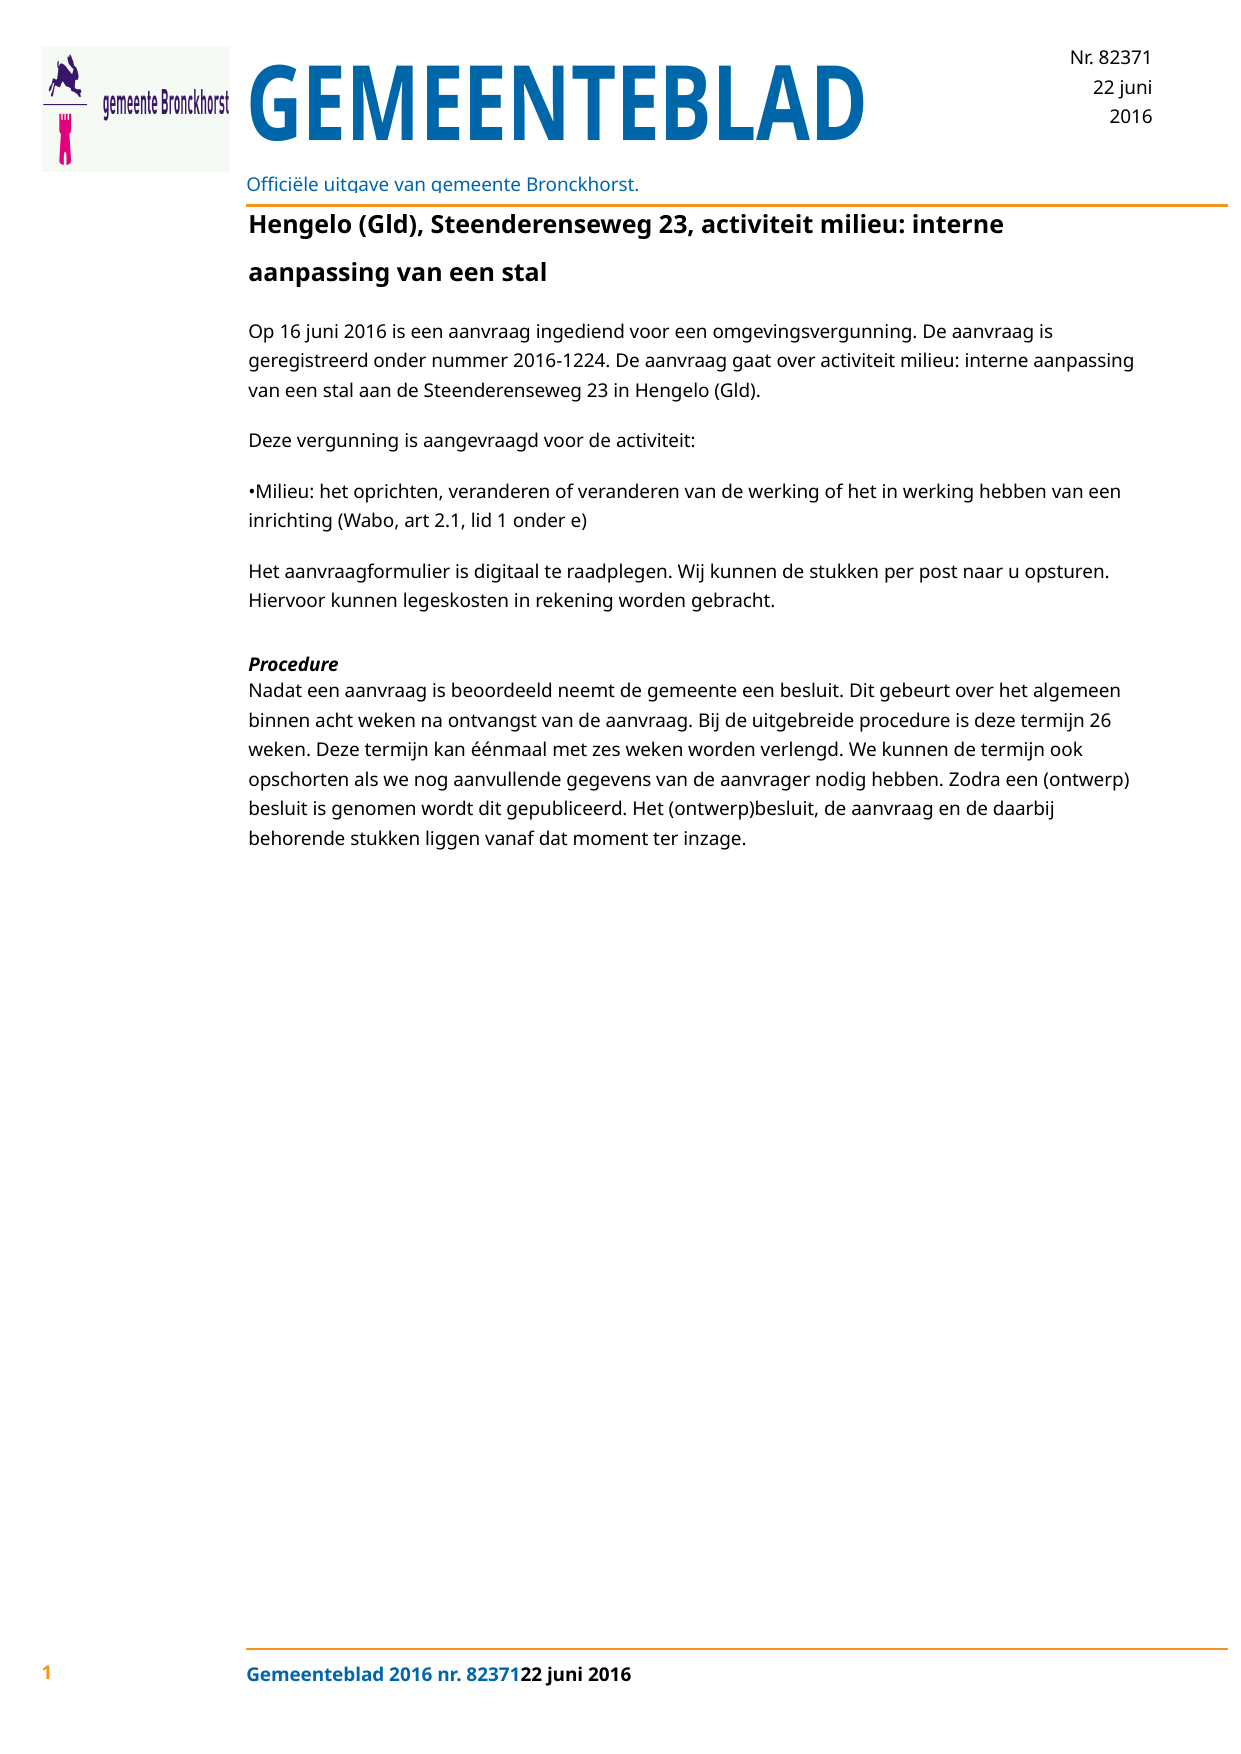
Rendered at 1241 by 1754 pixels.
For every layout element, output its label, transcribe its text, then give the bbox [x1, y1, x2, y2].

text Het aanvraagformulier is digitaal te raadplegen. Wij kunnen de stukken per post naar u opsturen. Hiervoor kunnen legeskosten in rekening worden gebracht. [248, 558, 1152, 613]
text Nadat een aanvraag is beoordeeld neemt de gemeente een besluit. Dit gebeurt over het algemeen binnen acht weken na ontvangst van de aanvraag. Bij de uitgebreide procedure is deze termijn 26 weken. Deze termijn kan éénmaal met zes weken worden verlengd. We kunnen de termijn ook opschorten als we nog aanvullende gegevens van de aanvrager nodig hebben. Zodra een (ontwerp) besluit is genomen wordt dit gepubliceerd. Het (ontwerp)besluit, de aanvraag en de daarbij behorende stukken liggen vanaf dat moment ter inzage. [248, 677, 1152, 851]
text Procedure [248, 651, 1152, 677]
picture [41, 47, 231, 172]
text Hengelo (Gld), Steenderenseweg 23, activiteit milieu: interne aanpassing van een stal [248, 207, 1152, 288]
text Deze vergunning is aangevraagd voor de activiteit: [248, 427, 1152, 453]
text Op 16 juni 2016 is een aanvraag ingediend voor een omgevingsvergunning. De aanvraag is geregistreerd onder nummer 2016-1224. De aanvraag gaat over activiteit milieu: interne aanpassing van een stal aan de Steenderenseweg 23 in Hengelo (Gld). [248, 318, 1152, 403]
text •Milieu: het oprichten, veranderen of veranderen van de werking of het in werking hebben van een inrichting (Wabo, art 2.1, lid 1 onder e) [248, 478, 1152, 533]
